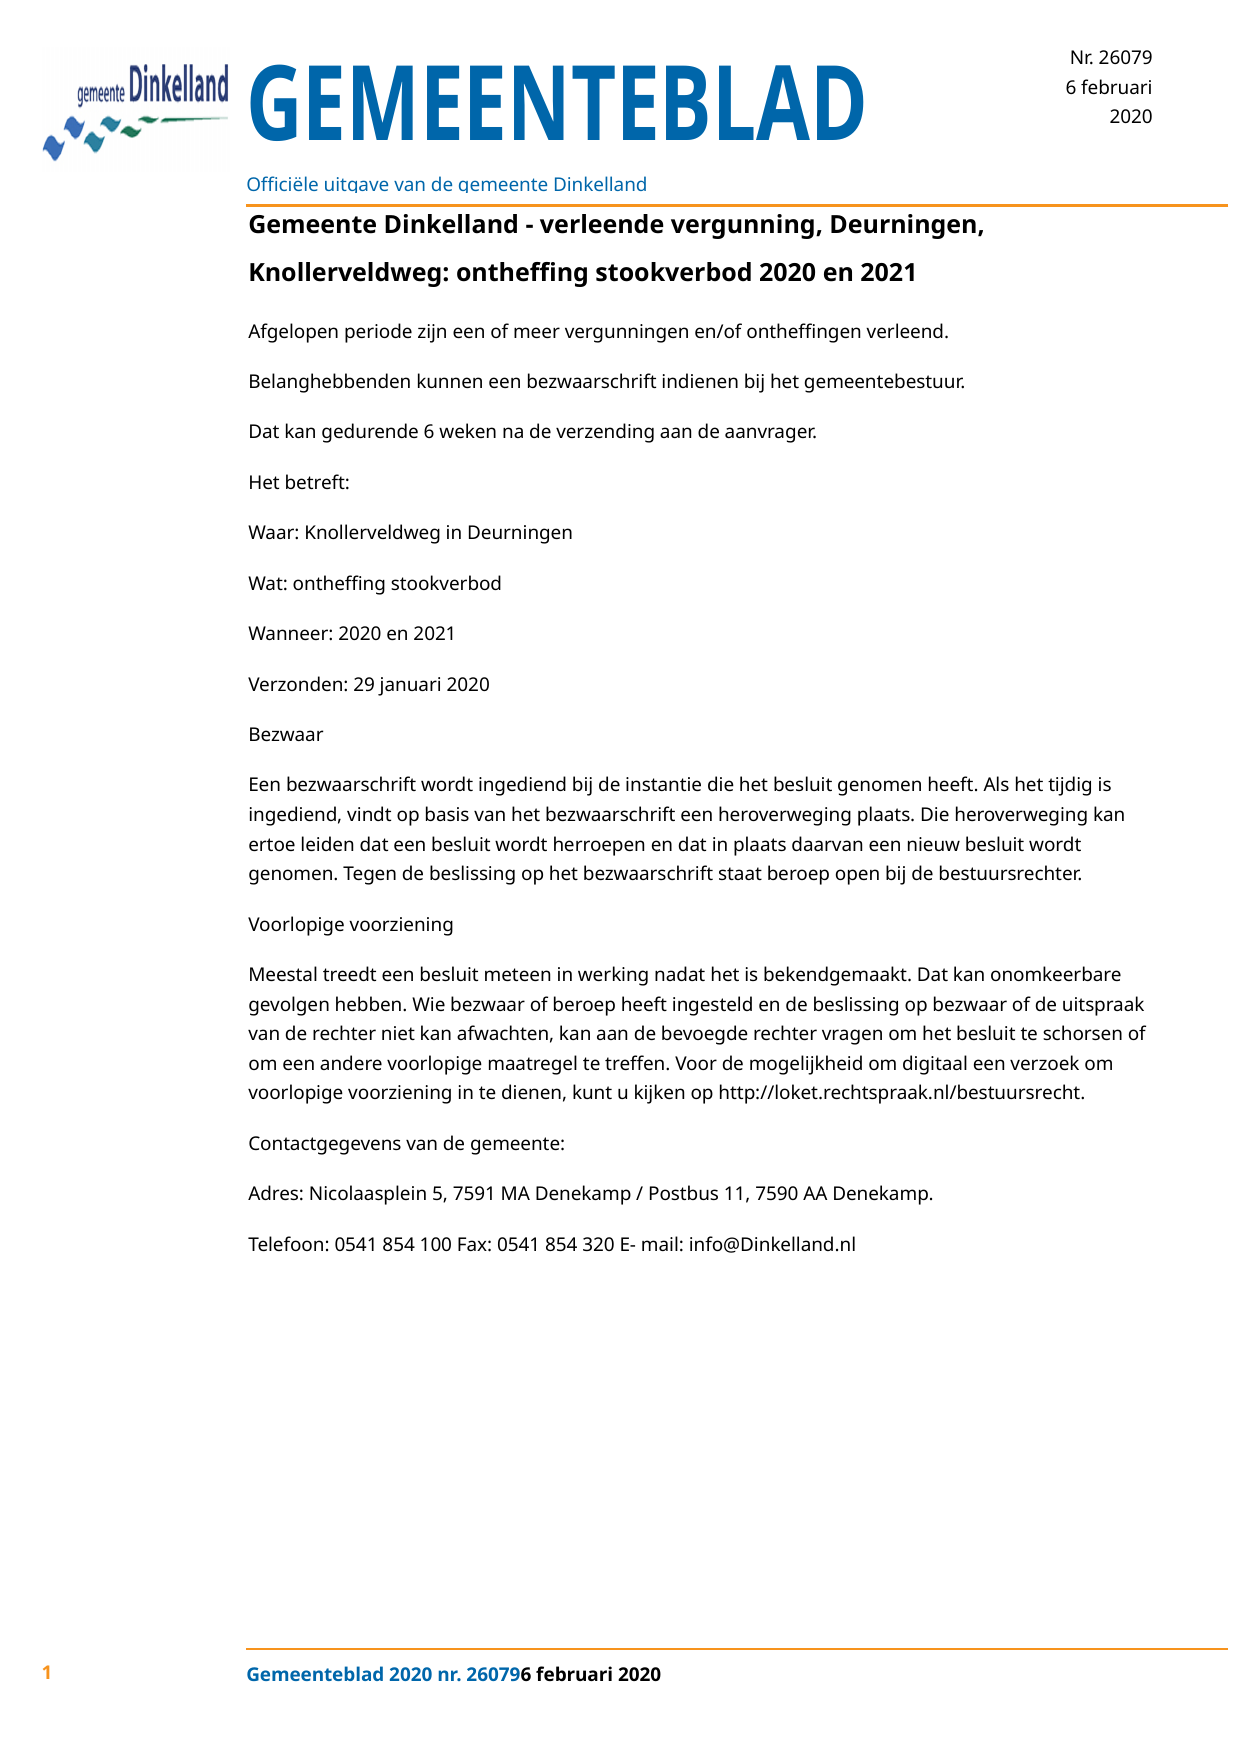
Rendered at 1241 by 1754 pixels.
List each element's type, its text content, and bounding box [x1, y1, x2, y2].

text Wanneer: 2020 en 2021 [248, 620, 1152, 646]
text Afgelopen periode zijn een of meer vergunningen en/of ontheffingen verleend. [248, 318, 1152, 344]
text Gemeente Dinkelland - verleende vergunning, Deurningen, Knollerveldweg: ontheffing stookverbod 2020 en 2021 [248, 207, 1152, 288]
text Voorlopige voorziening [248, 911, 1152, 937]
text Wat: ontheffing stookverbod [248, 570, 1152, 596]
text Contactgegevens van de gemeente: [248, 1130, 1152, 1156]
text Telefoon: 0541 854 100 Fax: 0541 854 320 E- mail: info@Dinkelland.nl [248, 1231, 1152, 1257]
text Waar: Knollerveldweg in Deurningen [248, 519, 1152, 545]
text Verzonden: 29 januari 2020 [248, 671, 1152, 697]
text Bezwaar [248, 721, 1152, 747]
text Belanghebbenden kunnen een bezwaarschrift indienen bij het gemeentebestuur. [248, 368, 1152, 394]
text Het betreft: [248, 469, 1152, 495]
text Meestal treedt een besluit meteen in werking nadat het is bekendgemaakt. Dat kan onomkeerbare gevolgen hebben. Wie bezwaar of beroep heeft ingesteld en de beslissing op bezwaar of de uitspraak van de rechter niet kan afwachten, kan aan de bevoegde rechter vragen om het besluit te schorsen of om een andere voorlopige maatregel te treffen. Voor de mogelijkheid om digitaal een verzoek om voorlopige voorziening in te dienen, kunt u kijken op http://loket.rechtspraak.nl/bestuursrecht. [248, 961, 1152, 1105]
text Adres: Nicolaasplein 5, 7591 MA Denekamp / Postbus 11, 7590 AA Denekamp. [248, 1180, 1152, 1206]
picture [41, 47, 231, 172]
text Een bezwaarschrift wordt ingediend bij de instantie die het besluit genomen heeft. Als het tijdig is ingediend, vindt op basis van het bezwaarschrift een heroverweging plaats. Die heroverweging kan ertoe leiden dat een besluit wordt herroepen en dat in plaats daarvan een nieuw besluit wordt genomen. Tegen de beslissing op het bezwaarschrift staat beroep open bij de bestuursrechter. [248, 772, 1152, 886]
text Dat kan gedurende 6 weken na de verzending aan de aanvrager. [248, 419, 1152, 444]
